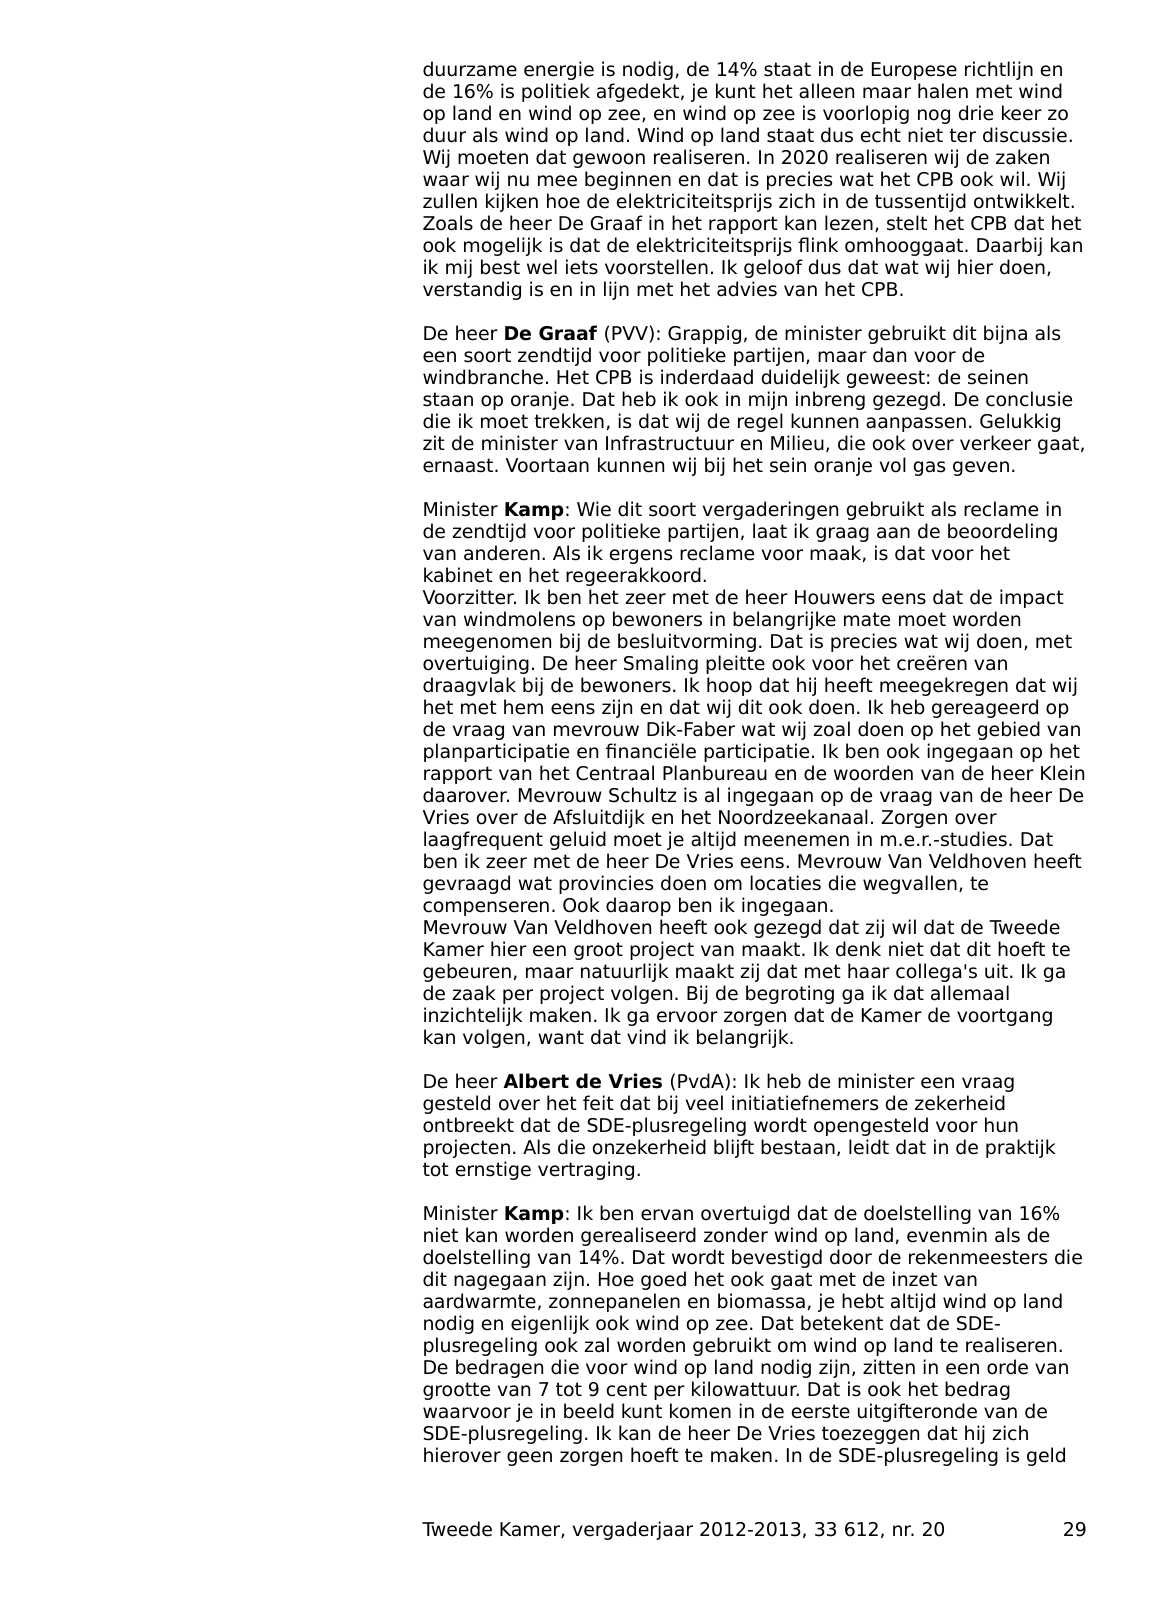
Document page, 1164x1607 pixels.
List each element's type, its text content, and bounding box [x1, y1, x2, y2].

text duurzame energie is nodig, de 14% staat in de Europese richtlijn en de 16% is politiek afgedekt, je kunt het alleen maar halen met wind op land en wind op zee, en wind op zee is voorlopig nog drie keer zo duur als wind op land. Wind op land staat dus echt niet ter discussie. Wij moeten dat gewoon realiseren. In 2020 realiseren wij de zaken waar wij nu mee beginnen en dat is precies wat het CPB ook wil. Wij zullen kijken hoe de elektriciteitsprijs zich in de tussentijd ontwikkelt. Zoals de heer De Graaf in het rapport kan lezen, stelt het CPB dat het ook mogelijk is dat de elektriciteitsprijs flink omhooggaat. Daarbij kan ik mij best wel iets voorstellen. Ik geloof dus dat wat wij hier doen, verstandig is en in lijn met het advies van het CPB. [422, 59, 1087, 301]
text Voorzitter. Ik ben het zeer met de heer Houwers eens dat de impact van windmolens op bewoners in belangrijke mate moet worden meegenomen bij de besluitvorming. Dat is precies wat wij doen, met overtuiging. De heer Smaling pleitte ook voor het creëren van draagvlak bij de bewoners. Ik hoop dat hij heeft meegekregen dat wij het met hem eens zijn en dat wij dit ook doen. Ik heb gereageerd op de vraag van mevrouw Dik-Faber wat wij zoal doen op het gebied van planparticipatie en financiële participatie. Ik ben ook ingegaan op het rapport van het Centraal Planbureau en de woorden van de heer Klein daarover. Mevrouw Schultz is al ingegaan op de vraag van de heer De Vries over de Afsluitdijk en het Noordzeekanaal. Zorgen over laagfrequent geluid moet je altijd meenemen in m.e.r.-studies. Dat ben ik zeer met de heer De Vries eens. Mevrouw Van Veldhoven heeft gevraagd wat provincies doen om locaties die wegvallen, te compenseren. Ook daarop ben ik ingegaan. [422, 587, 1087, 917]
text De heer De Graaf (PVV): Grappig, de minister gebruikt dit bijna als een soort zendtijd voor politieke partijen, maar dan voor de windbranche. Het CPB is inderdaad duidelijk geweest: de seinen staan op oranje. Dat heb ik ook in mijn inbreng gezegd. De conclusie die ik moet trekken, is dat wij de regel kunnen aanpassen. Gelukkig zit de minister van Infrastructuur en Milieu, die ook over verkeer gaat, ernaast. Voortaan kunnen wij bij het sein oranje vol gas geven. [422, 323, 1087, 477]
text De heer Albert de Vries (PvdA): Ik heb de minister een vraag gesteld over het feit dat bij veel initiatiefnemers de zekerheid ontbreekt dat de SDE-plusregeling wordt opengesteld voor hun projecten. Als die onzekerheid blijft bestaan, leidt dat in de praktijk tot ernstige vertraging. [422, 1071, 1087, 1181]
text Mevrouw Van Veldhoven heeft ook gezegd dat zij wil dat de Tweede Kamer hier een groot project van maakt. Ik denk niet dat dit hoeft te gebeuren, maar natuurlijk maakt zij dat met haar collega's uit. Ik ga de zaak per project volgen. Bij de begroting ga ik dat allemaal inzichtelijk maken. Ik ga ervoor zorgen dat de Kamer de voortgang kan volgen, want dat vind ik belangrijk. [422, 917, 1087, 1048]
text Minister Kamp: Wie dit soort vergaderingen gebruikt als reclame in de zendtijd voor politieke partijen, laat ik graag aan de beoordeling van anderen. Als ik ergens reclame voor maak, is dat voor het kabinet en het regeerakkoord. [422, 499, 1087, 587]
text Minister Kamp: Ik ben ervan overtuigd dat de doelstelling van 16% niet kan worden gerealiseerd zonder wind op land, evenmin als de doelstelling van 14%. Dat wordt bevestigd door de rekenmeesters die dit nagegaan zijn. Hoe goed het ook gaat met de inzet van aardwarmte, zonnepanelen en biomassa, je hebt altijd wind op land nodig en eigenlijk ook wind op zee. Dat betekent dat de SDE-plusregeling ook zal worden gebruikt om wind op land te realiseren. De bedragen die voor wind op land nodig zijn, zitten in een orde van grootte van 7 tot 9 cent per kilowattuur. Dat is ook het bedrag waarvoor je in beeld kunt komen in de eerste uitgifteronde van de SDE-plusregeling. Ik kan de heer De Vries toezeggen dat hij zich hierover geen zorgen hoeft te maken. In de SDE-plusregeling is geld [422, 1203, 1087, 1467]
